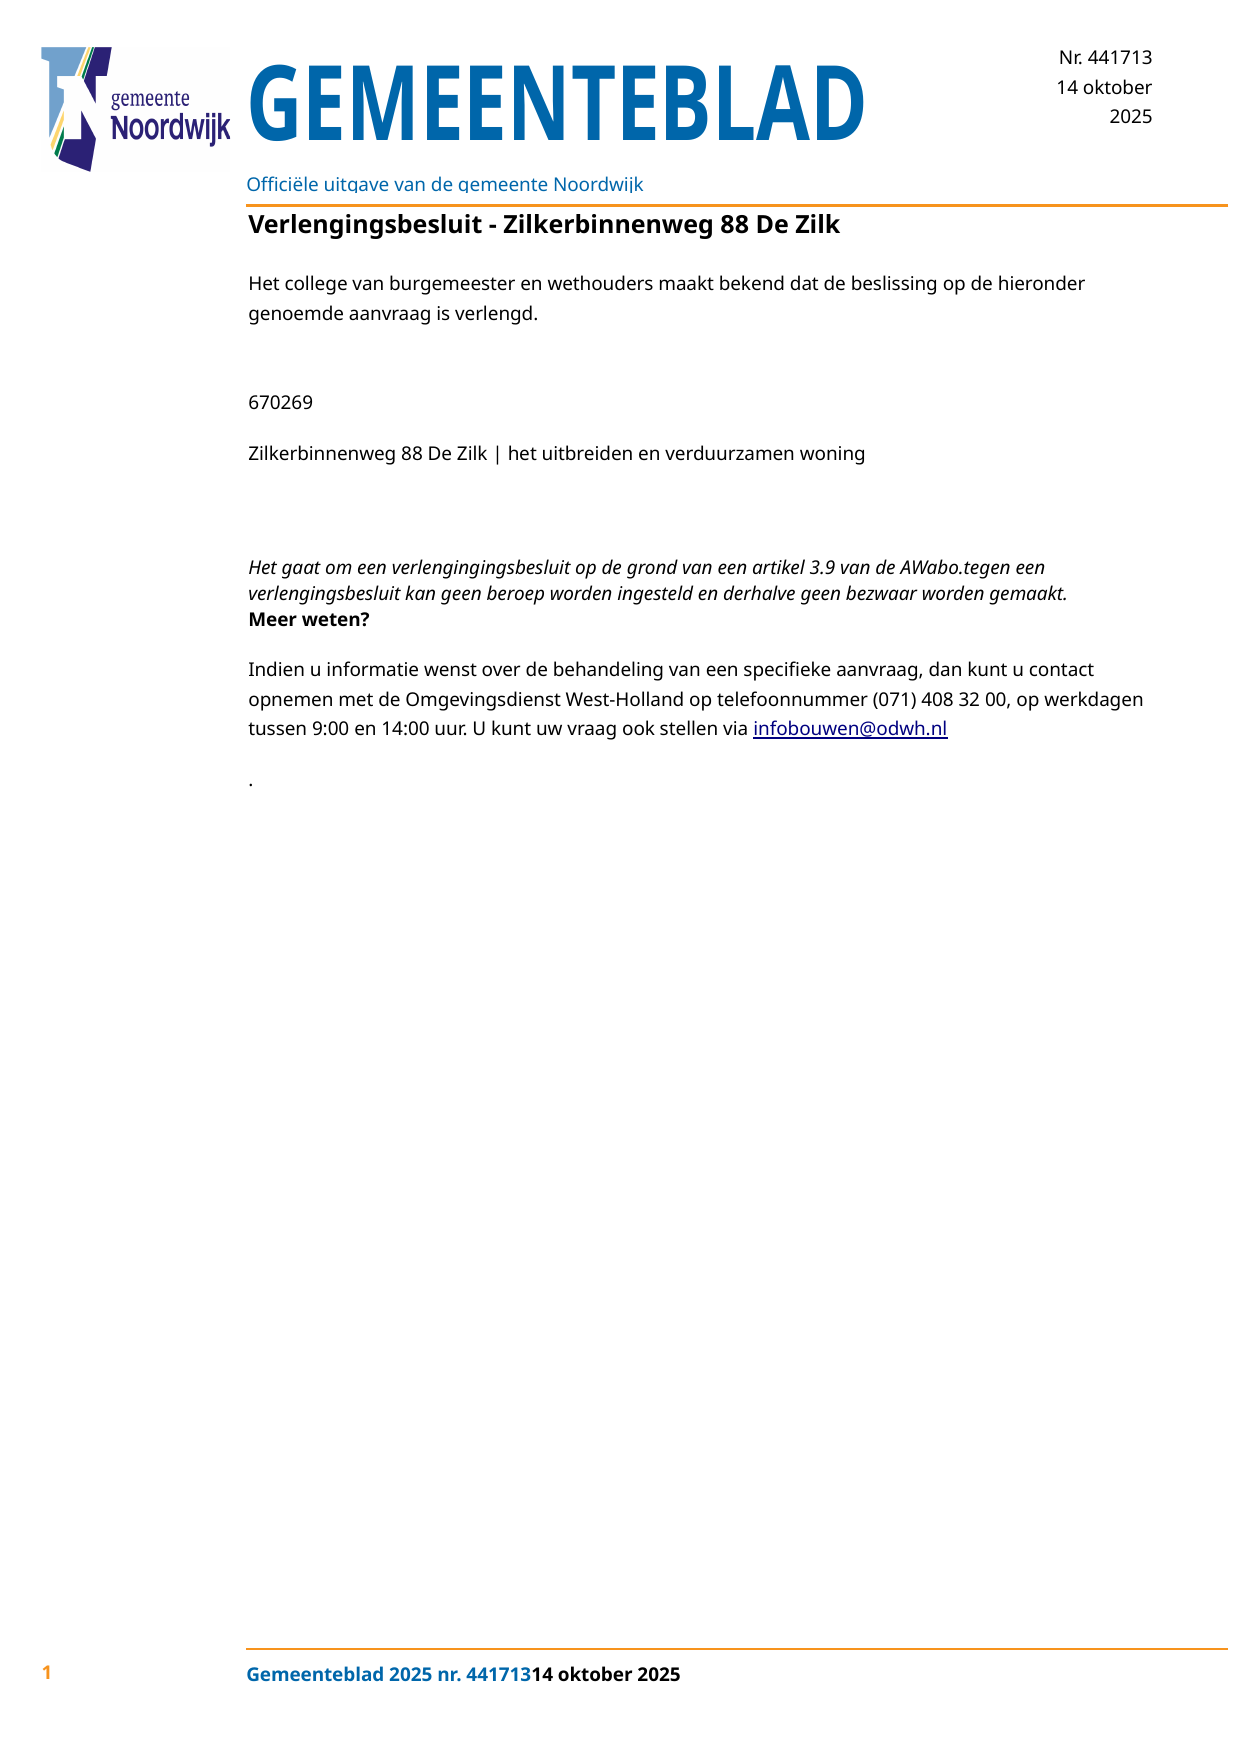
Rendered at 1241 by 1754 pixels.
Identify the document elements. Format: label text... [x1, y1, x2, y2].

text Zilkerbinnenweg 88 De Zilk | het uitbreiden en verduurzamen woning [248, 440, 1152, 466]
text Het gaat om een verlengingingsbesluit op de grond van een artikel 3.9 van de AWabo.tegen een verlengingsbesluit kan geen beroep worden ingesteld en derhalve geen bezwaar worden gemaakt. [248, 554, 1152, 606]
text Verlengingsbesluit - Zilkerbinnenweg 88 De Zilk [248, 207, 1152, 241]
picture [41, 47, 231, 172]
text Meer weten? [248, 606, 1152, 632]
text Indien u informatie wenst over de behandeling van een specifieke aanvraag, dan kunt u contact opnemen met de Omgevingsdienst West-Holland op telefoonnummer (071) 408 32 00, op werkdagen tussen 9:00 en 14:00 uur. U kunt uw vraag ook stellen via infobouwen@odwh.nl [248, 656, 1152, 741]
text . [248, 766, 1152, 792]
text 670269 [248, 389, 1152, 415]
text Het college van burgemeester en wethouders maakt bekend dat de beslissing op de hieronder genoemde aanvraag is verlengd. [248, 270, 1152, 326]
